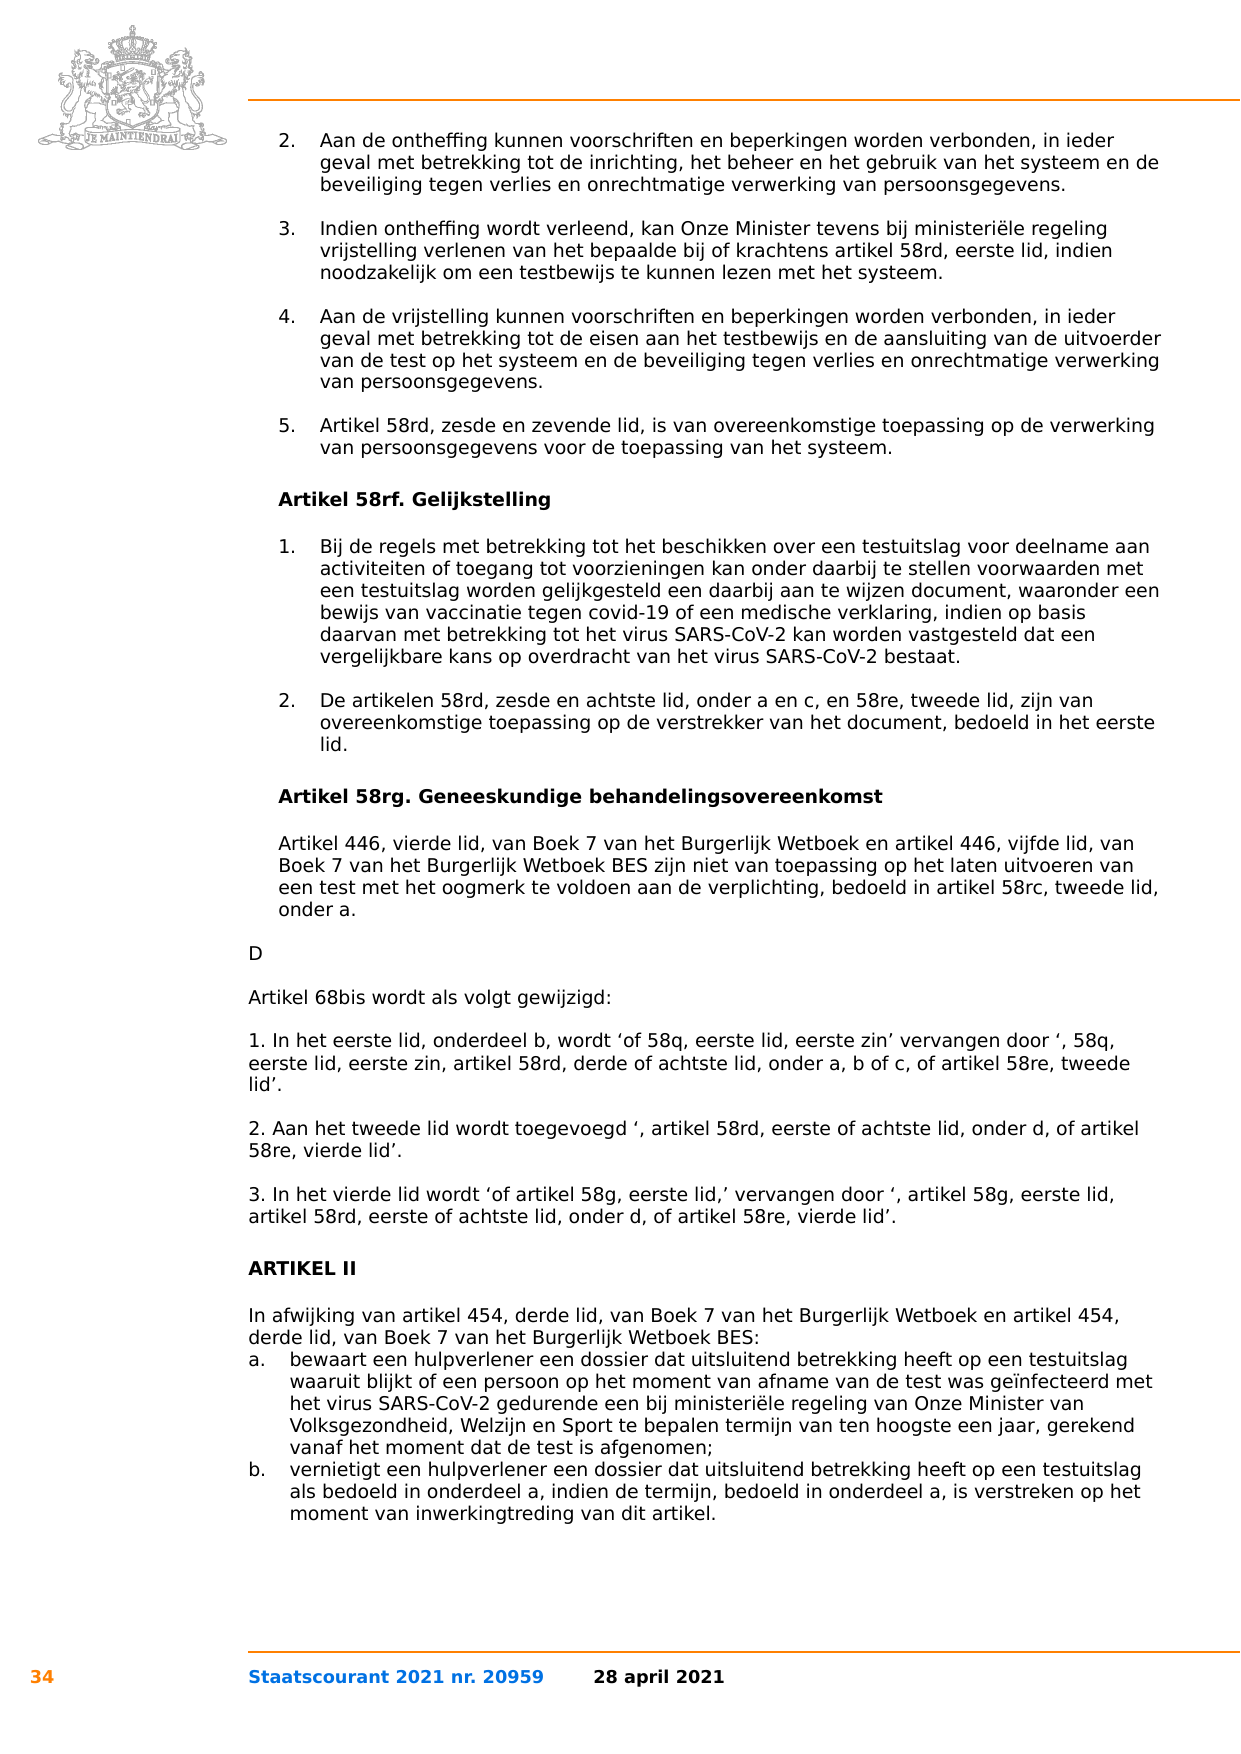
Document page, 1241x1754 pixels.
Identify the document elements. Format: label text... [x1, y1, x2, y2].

text 3. Indien ontheffing wordt verleend, kan Onze Minister tevens bij ministeriële regeling vrijstelling verlenen van het bepaalde bij of krachtens artikel 58rd, eerste lid, indien noodzakelijk om een testbewijs te kunnen lezen met het systeem. [278, 218, 1163, 284]
subtitle ARTIKEL II [248, 1258, 1163, 1280]
text 2. Aan het tweede lid wordt toegevoegd ‘, artikel 58rd, eerste of achtste lid, onder d, of artikel 58re, vierde lid’. [248, 1118, 1163, 1162]
text 4. Aan de vrijstelling kunnen voorschriften en beperkingen worden verbonden, in ieder geval met betrekking tot de eisen aan het testbewijs en de aansluiting van de uitvoerder van de test op het systeem en de beveiliging tegen verlies en onrechtmatige verwerking van persoonsgegevens. [278, 306, 1163, 393]
text 1. Bij de regels met betrekking tot het beschikken over een testuitslag voor deelname aan activiteiten of toegang tot voorzieningen kan onder daarbij te stellen voorwaarden met een testuitslag worden gelijkgesteld een daarbij aan te wijzen document, waaronder een bewijs van vaccinatie tegen covid-19 of een medische verklaring, indien op basis daarvan met betrekking tot het virus SARS-CoV-2 kan worden vastgesteld dat een vergelijkbare kans op overdracht van het virus SARS-CoV-2 bestaat. [278, 536, 1163, 668]
text D [248, 943, 1163, 965]
subtitle Artikel 58rg. Geneeskundige behandelingsovereenkomst [278, 786, 1163, 808]
text 5. Artikel 58rd, zesde en zevende lid, is van overeenkomstige toepassing op de verwerking van persoonsgegevens voor de toepassing van het systeem. [278, 415, 1163, 459]
text In afwijking van artikel 454, derde lid, van Boek 7 van het Burgerlijk Wetboek en artikel 454, derde lid, van Boek 7 van het Burgerlijk Wetboek BES: [248, 1305, 1163, 1349]
text a. bewaart een hulpverlener een dossier dat uitsluitend betrekking heeft op een testuitslag waaruit blijkt of een persoon op het moment van afname van de test was geïnfecteerd met het virus SARS-CoV-2 gedurende een bij ministeriële regeling van Onze Minister van Volksgezondheid, Welzijn en Sport te bepalen termijn van ten hoogste een jaar, gerekend vanaf het moment dat de test is afgenomen; [248, 1349, 1163, 1459]
text Artikel 446, vierde lid, van Boek 7 van het Burgerlijk Wetboek en artikel 446, vijfde lid, van Boek 7 van het Burgerlijk Wetboek BES zijn niet van toepassing op het laten uitvoeren van een test met het oogmerk te voldoen aan de verplichting, bedoeld in artikel 58rc, tweede lid, onder a. [278, 833, 1163, 921]
text b. vernietigt een hulpverlener een dossier dat uitsluitend betrekking heeft op een testuitslag als bedoeld in onderdeel a, indien de termijn, bedoeld in onderdeel a, is verstreken op het moment van inwerkingtreding van dit artikel. [248, 1459, 1163, 1525]
text 1. In het eerste lid, onderdeel b, wordt ‘of 58q, eerste lid, eerste zin’ vervangen door ‘, 58q, eerste lid, eerste zin, artikel 58rd, derde of achtste lid, onder a, b of c, of artikel 58re, tweede lid’. [248, 1030, 1163, 1096]
picture [38, 25, 227, 150]
text 3. In het vierde lid wordt ‘of artikel 58g, eerste lid,’ vervangen door ‘, artikel 58g, eerste lid, artikel 58rd, eerste of achtste lid, onder d, of artikel 58re, vierde lid’. [248, 1184, 1163, 1228]
text 2. Aan de ontheffing kunnen voorschriften en beperkingen worden verbonden, in ieder geval met betrekking tot de inrichting, het beheer en het gebruik van het systeem en de beveiliging tegen verlies en onrechtmatige verwerking van persoonsgegevens. [278, 130, 1163, 196]
text Artikel 68bis wordt als volgt gewijzigd: [248, 987, 1163, 1008]
subtitle Artikel 58rf. Gelijkstelling [278, 489, 1163, 511]
text 2. De artikelen 58rd, zesde en achtste lid, onder a en c, en 58re, tweede lid, zijn van overeenkomstige toepassing op de verstrekker van het document, bedoeld in het eerste lid. [278, 690, 1163, 756]
